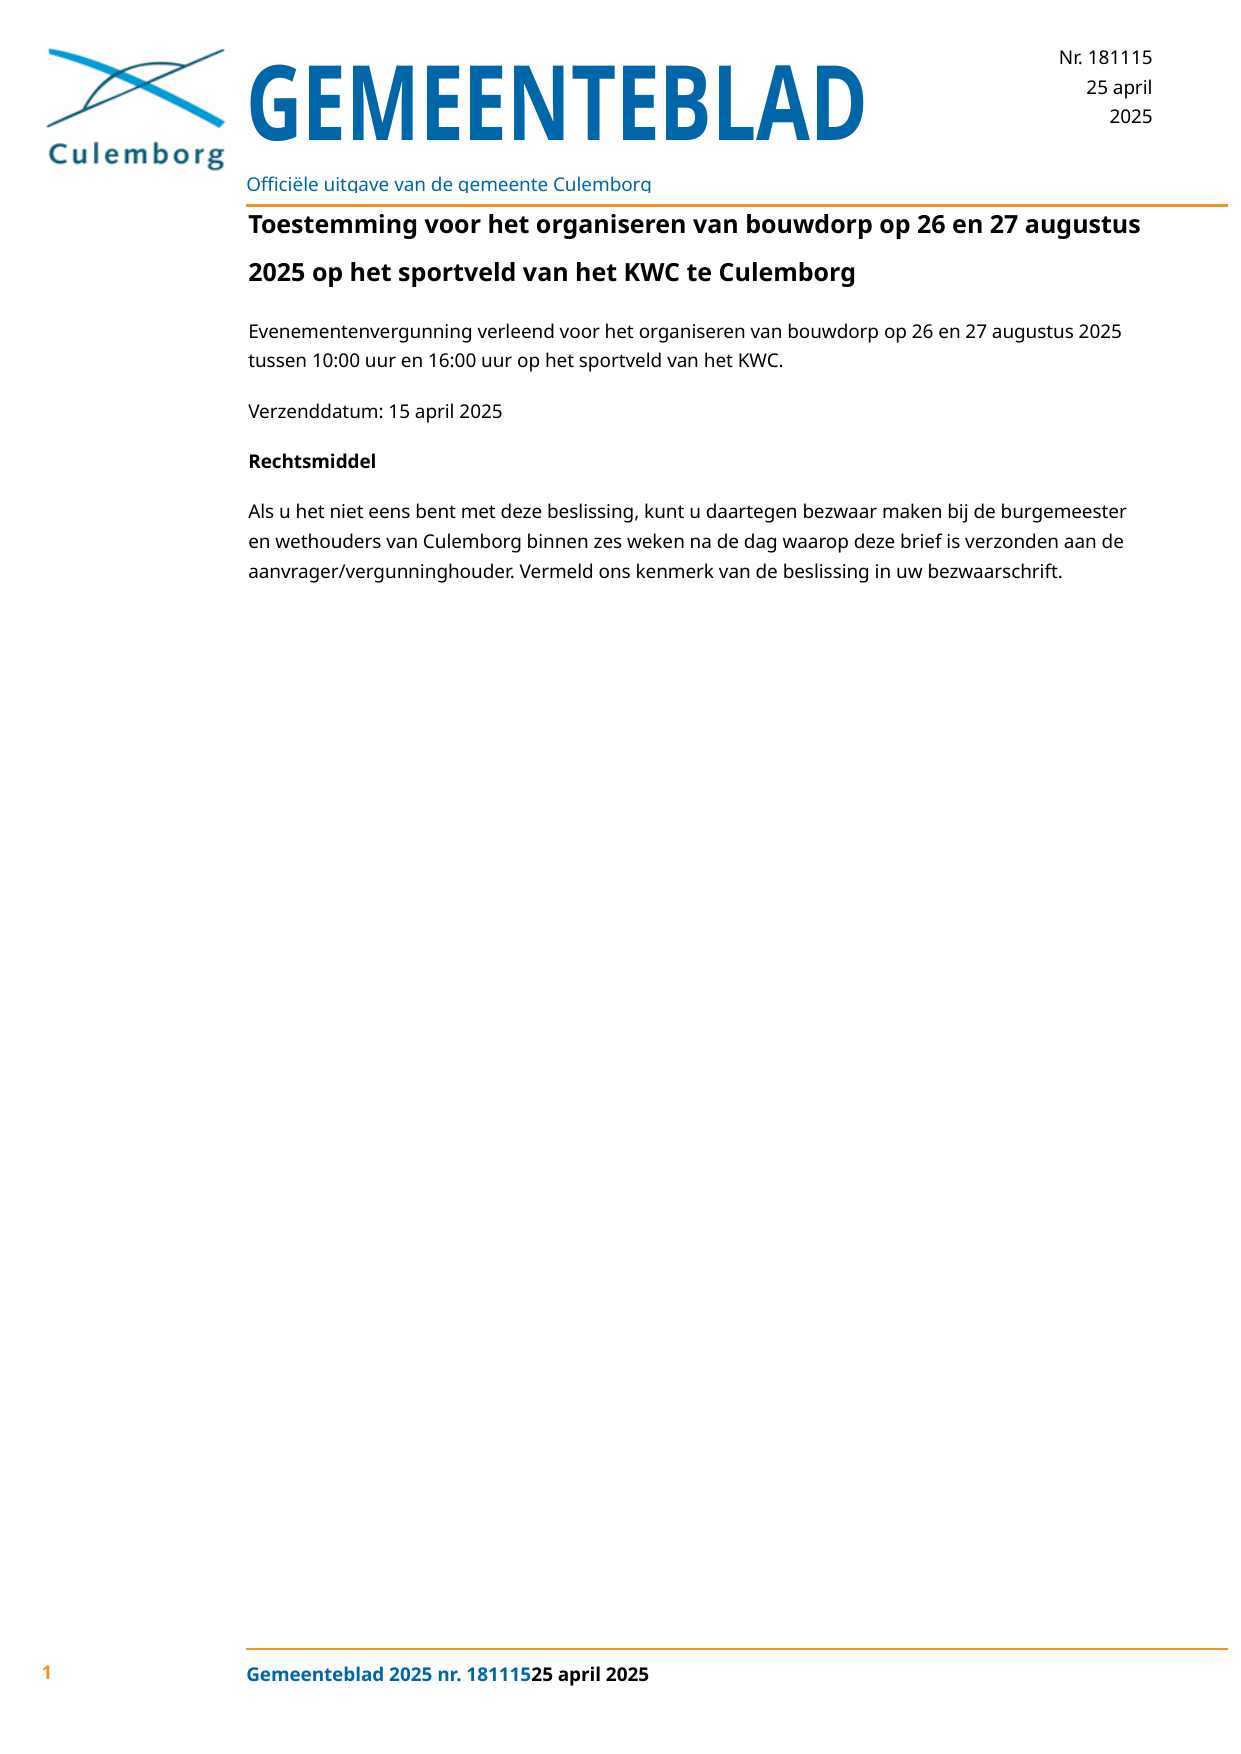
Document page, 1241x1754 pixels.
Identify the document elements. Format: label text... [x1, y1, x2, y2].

text Toestemming voor het organiseren van bouwdorp op 26 en 27 augustus 2025 op het sportveld van het KWC te Culemborg [248, 207, 1152, 288]
text Evenementenvergunning verleend voor het organiseren van bouwdorp op 26 en 27 augustus 2025 tussen 10:00 uur en 16:00 uur op het sportveld van het KWC. [248, 318, 1152, 373]
picture [41, 47, 231, 172]
text Rechtsmiddel [248, 448, 1152, 474]
text Verzenddatum: 15 april 2025 [248, 398, 1152, 424]
text Als u het niet eens bent met deze beslissing, kunt u daartegen bezwaar maken bij de burgemeester en wethouders van Culemborg binnen zes weken na de dag waarop deze brief is verzonden aan de aanvrager/vergunninghouder. Vermeld ons kenmerk van de beslissing in uw bezwaarschrift. [248, 499, 1152, 584]
